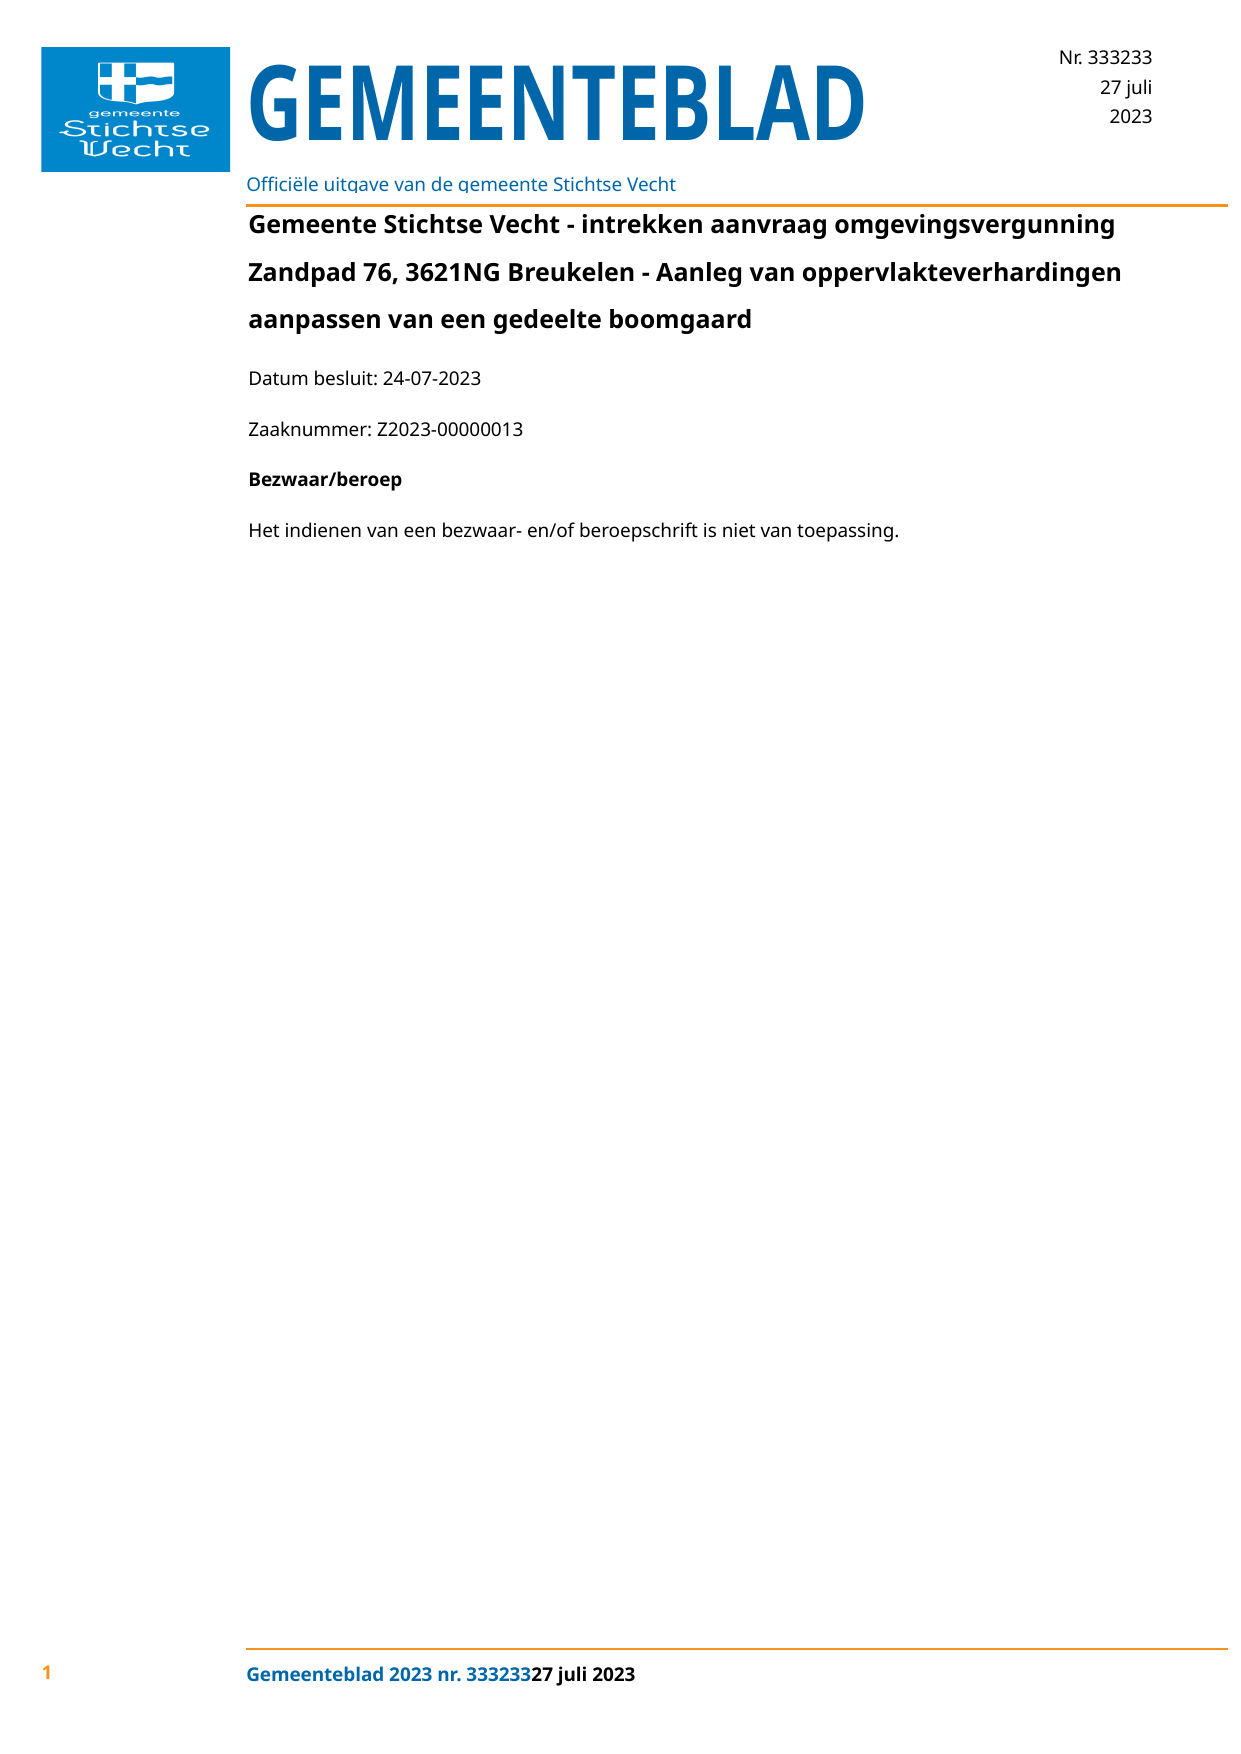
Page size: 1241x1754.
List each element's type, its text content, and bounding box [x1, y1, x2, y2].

text Bezwaar/beroep [248, 466, 1152, 492]
text Zaaknummer: Z2023-00000013 [248, 416, 1152, 442]
picture [137, 63, 174, 103]
text Gemeente Stichtse Vecht - intrekken aanvraag omgevingsvergunning Zandpad 76, 3621NG Breukelen - Aanleg van oppervlakteverhardingen aanpassen van een gedeelte boomgaard [248, 207, 1152, 336]
text Datum besluit: 24-07-2023 [248, 366, 1152, 391]
picture [99, 63, 135, 101]
text Het indienen van een bezwaar- en/of beroepschrift is niet van toepassing. [248, 517, 1152, 542]
